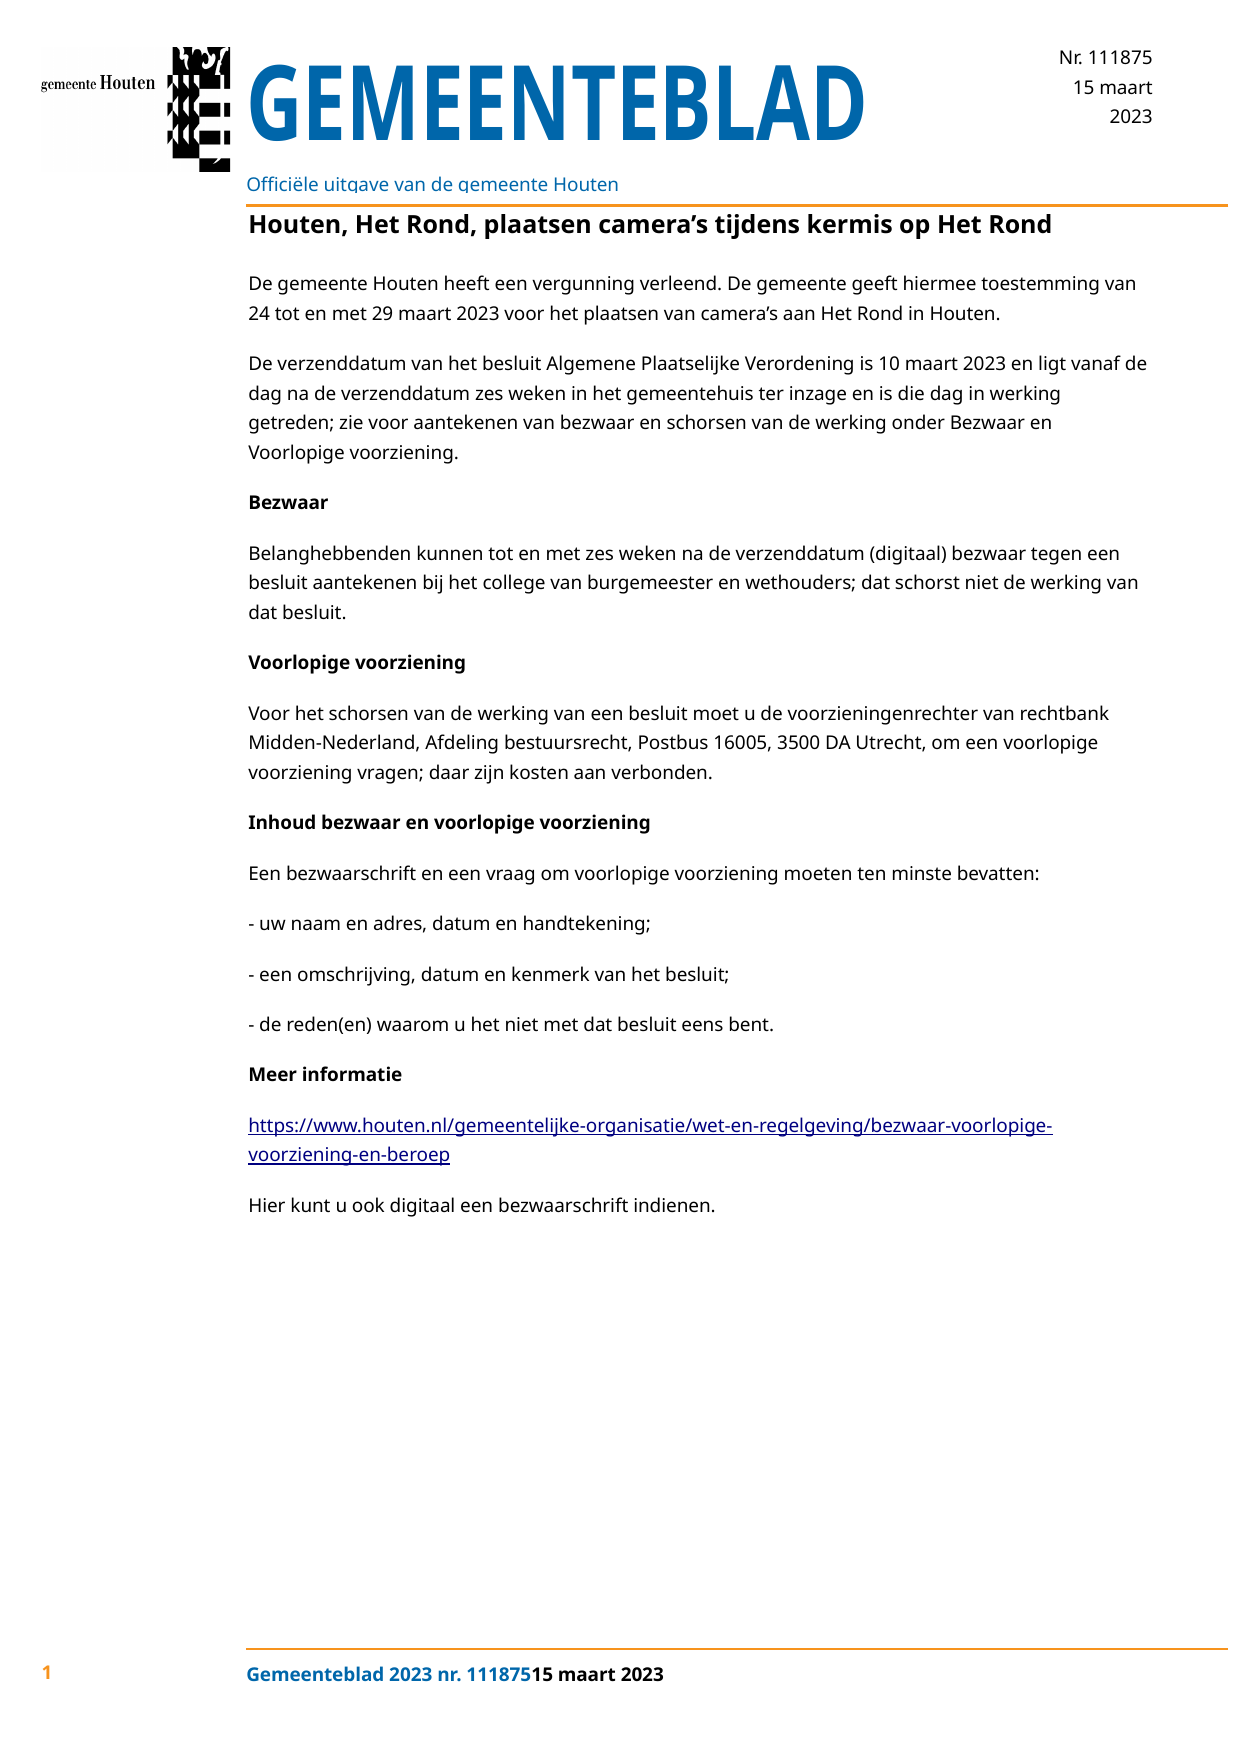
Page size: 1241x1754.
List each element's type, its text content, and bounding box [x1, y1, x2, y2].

text Belanghebbenden kunnen tot en met zes weken na de verzenddatum (digitaal) bezwaar tegen een besluit aantekenen bij het college van burgemeester en wethouders; dat schorst niet de werking van dat besluit. [248, 540, 1152, 625]
text Hier kunt u ook digitaal een bezwaarschrift indienen. [248, 1192, 1152, 1218]
text Voorlopige voorziening [248, 649, 1152, 675]
text - een omschrijving, datum en kenmerk van het besluit; [248, 961, 1152, 986]
text Inhoud bezwaar en voorlopige voorziening [248, 809, 1152, 835]
text Meer informatie [248, 1062, 1152, 1087]
text - de reden(en) waarom u het niet met dat besluit eens bent. [248, 1011, 1152, 1037]
text Houten, Het Rond, plaatsen camera’s tijdens kermis op Het Rond [248, 207, 1152, 241]
text https://www.houten.nl/gemeentelijke-organisatie/wet-en-regelgeving/bezwaar-voorlopige-voorziening-en-beroep [248, 1112, 1152, 1167]
picture [41, 47, 231, 172]
text Voor het schorsen van de werking van een besluit moet u de voorzieningenrechter van rechtbank Midden-Nederland, Afdeling bestuursrecht, Postbus 16005, 3500 DA Utrecht, om een voorlopige voorziening vragen; daar zijn kosten aan verbonden. [248, 700, 1152, 785]
text Een bezwaarschrift en een vraag om voorlopige voorziening moeten ten minste bevatten: [248, 860, 1152, 886]
text - uw naam en adres, datum en handtekening; [248, 910, 1152, 936]
text Bezwaar [248, 489, 1152, 515]
text De verzenddatum van het besluit Algemene Plaatselijke Verordening is 10 maart 2023 en ligt vanaf de dag na de verzenddatum zes weken in het gemeentehuis ter inzage en is die dag in werking getreden; zie voor aantekenen van bezwaar en schorsen van de werking onder Bezwaar en Voorlopige voorziening. [248, 350, 1152, 465]
text De gemeente Houten heeft een vergunning verleend. De gemeente geeft hiermee toestemming van 24 tot en met 29 maart 2023 voor het plaatsen van camera’s aan Het Rond in Houten. [248, 270, 1152, 326]
